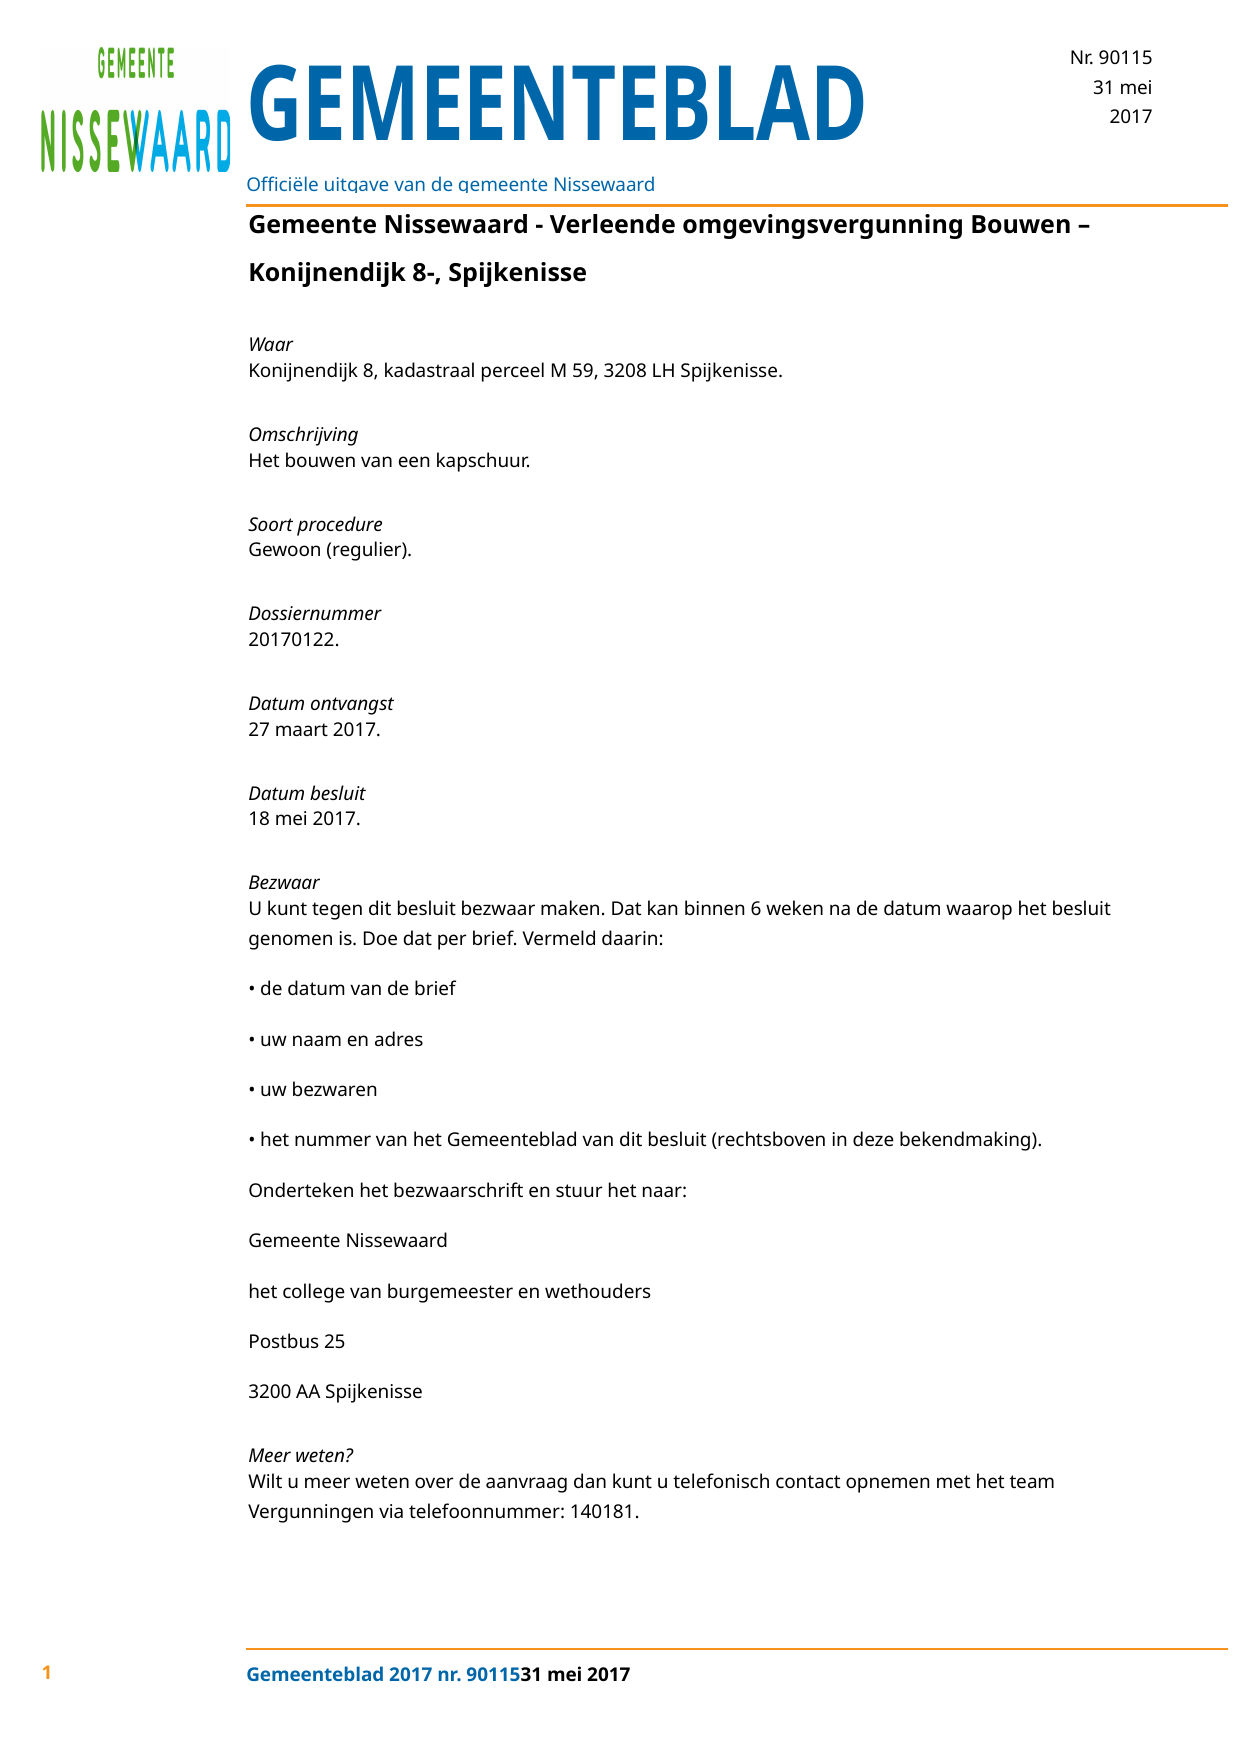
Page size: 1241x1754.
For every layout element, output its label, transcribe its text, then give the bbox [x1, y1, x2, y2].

text Gemeente Nissewaard [248, 1227, 1152, 1253]
picture [200, 151, 206, 172]
text Gewoon (regulier). [248, 537, 1152, 562]
text U kunt tegen dit besluit bezwaar maken. Dat kan binnen 6 weken na de datum waarop het besluit genomen is. Doe dat per brief. Vermeld daarin: [248, 895, 1152, 951]
text Datum ontvangst [248, 690, 1152, 716]
text Dossiernummer [248, 601, 1152, 626]
text het college van burgemeester en wethouders [248, 1278, 1152, 1303]
text Soort procedure [248, 511, 1152, 537]
text Konijnendijk 8, kadastraal perceel M 59, 3208 LH Spijkenisse. [248, 357, 1152, 383]
text Omschrijving [248, 421, 1152, 447]
picture [222, 122, 227, 160]
text • de datum van de brief [248, 975, 1152, 1001]
picture [41, 47, 231, 172]
text Wilt u meer weten over de aanvraag dan kunt u telefonisch contact opnemen met het team Vergunningen via telefoonnummer: 140181. [248, 1468, 1152, 1524]
text Datum besluit [248, 780, 1152, 806]
text Bezwaar [248, 869, 1152, 895]
text Het bouwen van een kapschuur. [248, 447, 1152, 473]
text • het nummer van het Gemeenteblad van dit besluit (rechtsboven in deze bekendmaking). [248, 1127, 1152, 1152]
text Postbus 25 [248, 1328, 1152, 1354]
text Onderteken het bezwaarschrift en stuur het naar: [248, 1177, 1152, 1203]
picture [154, 157, 165, 172]
text • uw bezwaren [248, 1076, 1152, 1102]
picture [201, 122, 206, 138]
text 18 mei 2017. [248, 806, 1152, 831]
text Meer weten? [248, 1443, 1152, 1468]
text 27 maart 2017. [248, 716, 1152, 742]
picture [176, 157, 187, 172]
text 3200 AA Spijkenisse [248, 1379, 1152, 1404]
text 20170122. [248, 626, 1152, 652]
text • uw naam en adres [248, 1026, 1152, 1051]
text Waar [248, 331, 1152, 357]
text Gemeente Nissewaard - Verleende omgevingsvergunning Bouwen – Konijnendijk 8-, Spijkenisse [248, 207, 1152, 288]
